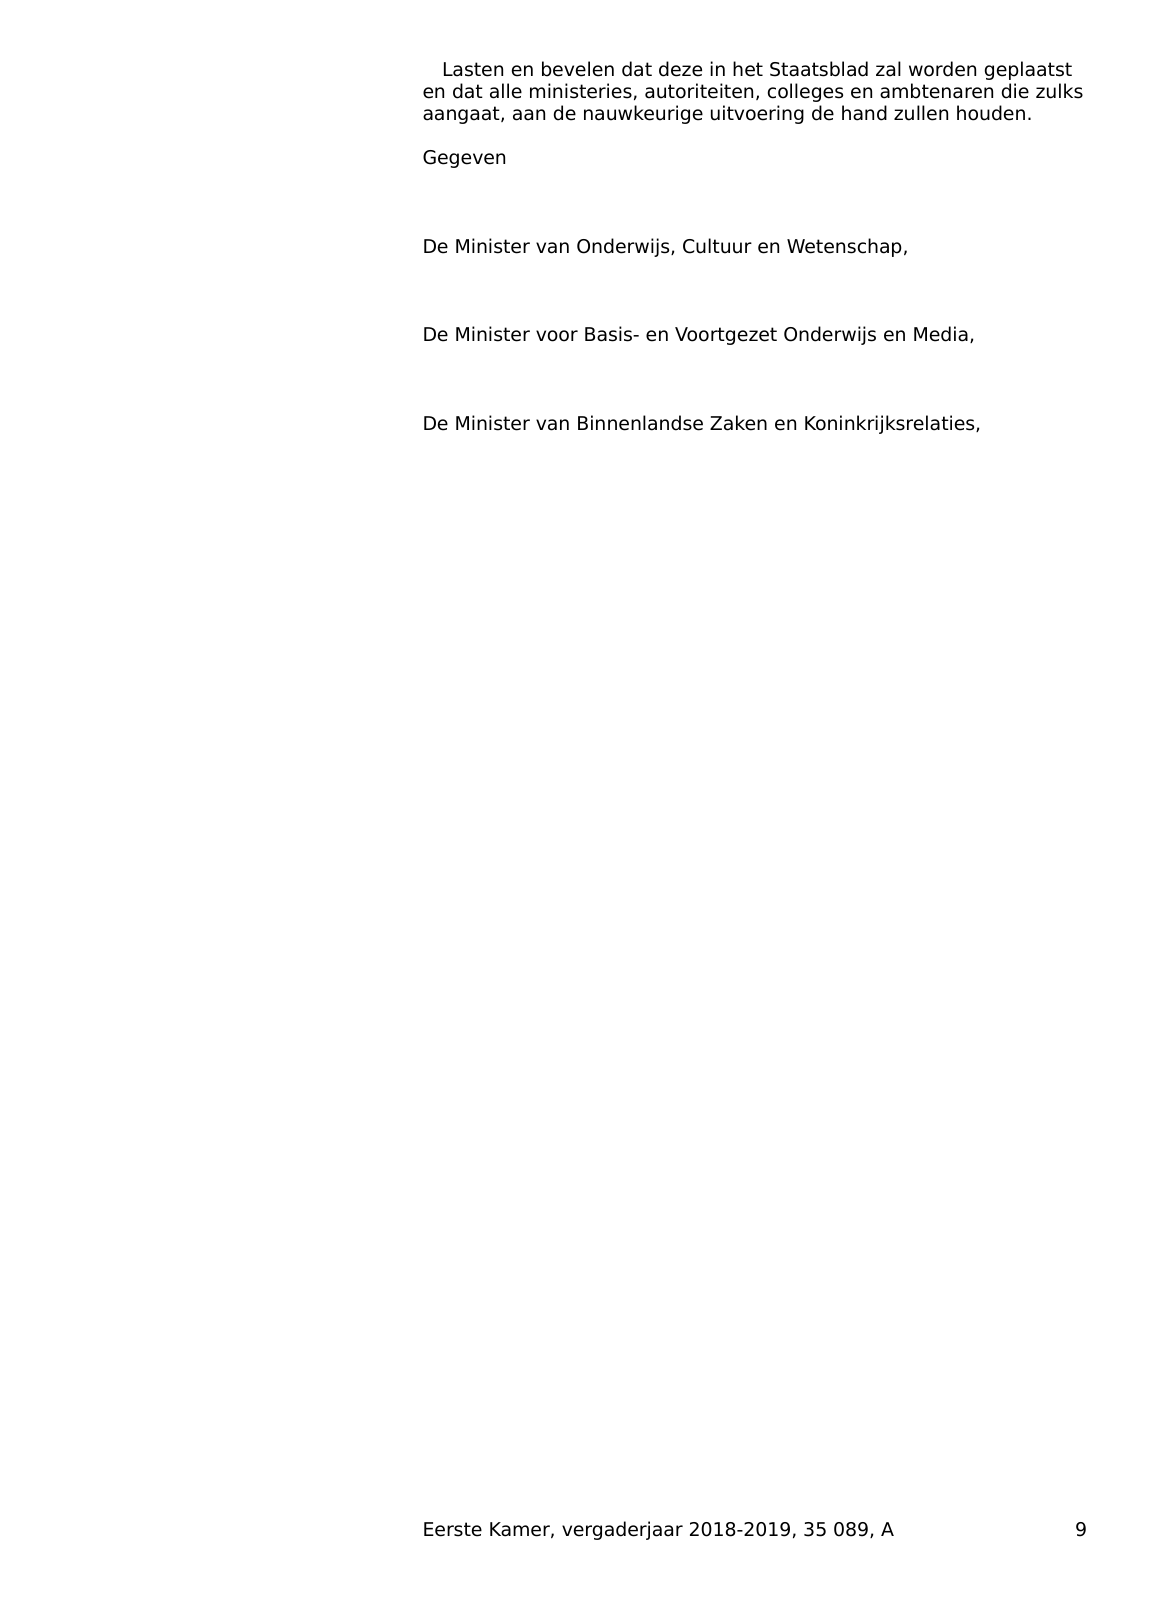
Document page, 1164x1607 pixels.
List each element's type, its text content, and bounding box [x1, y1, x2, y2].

text Gegeven [422, 147, 1087, 169]
text De Minister van Onderwijs, Cultuur en Wetenschap, [422, 236, 1087, 258]
text De Minister voor Basis- en Voortgezet Onderwijs en Media, [422, 324, 1087, 346]
text Lasten en bevelen dat deze in het Staatsblad zal worden geplaatst en dat alle ministeries, autoriteiten, colleges en ambtenaren die zulks aangaat, aan de nauwkeurige uitvoering de hand zullen houden. [422, 59, 1087, 125]
text De Minister van Binnenlandse Zaken en Koninkrijksrelaties, [422, 413, 1087, 435]
